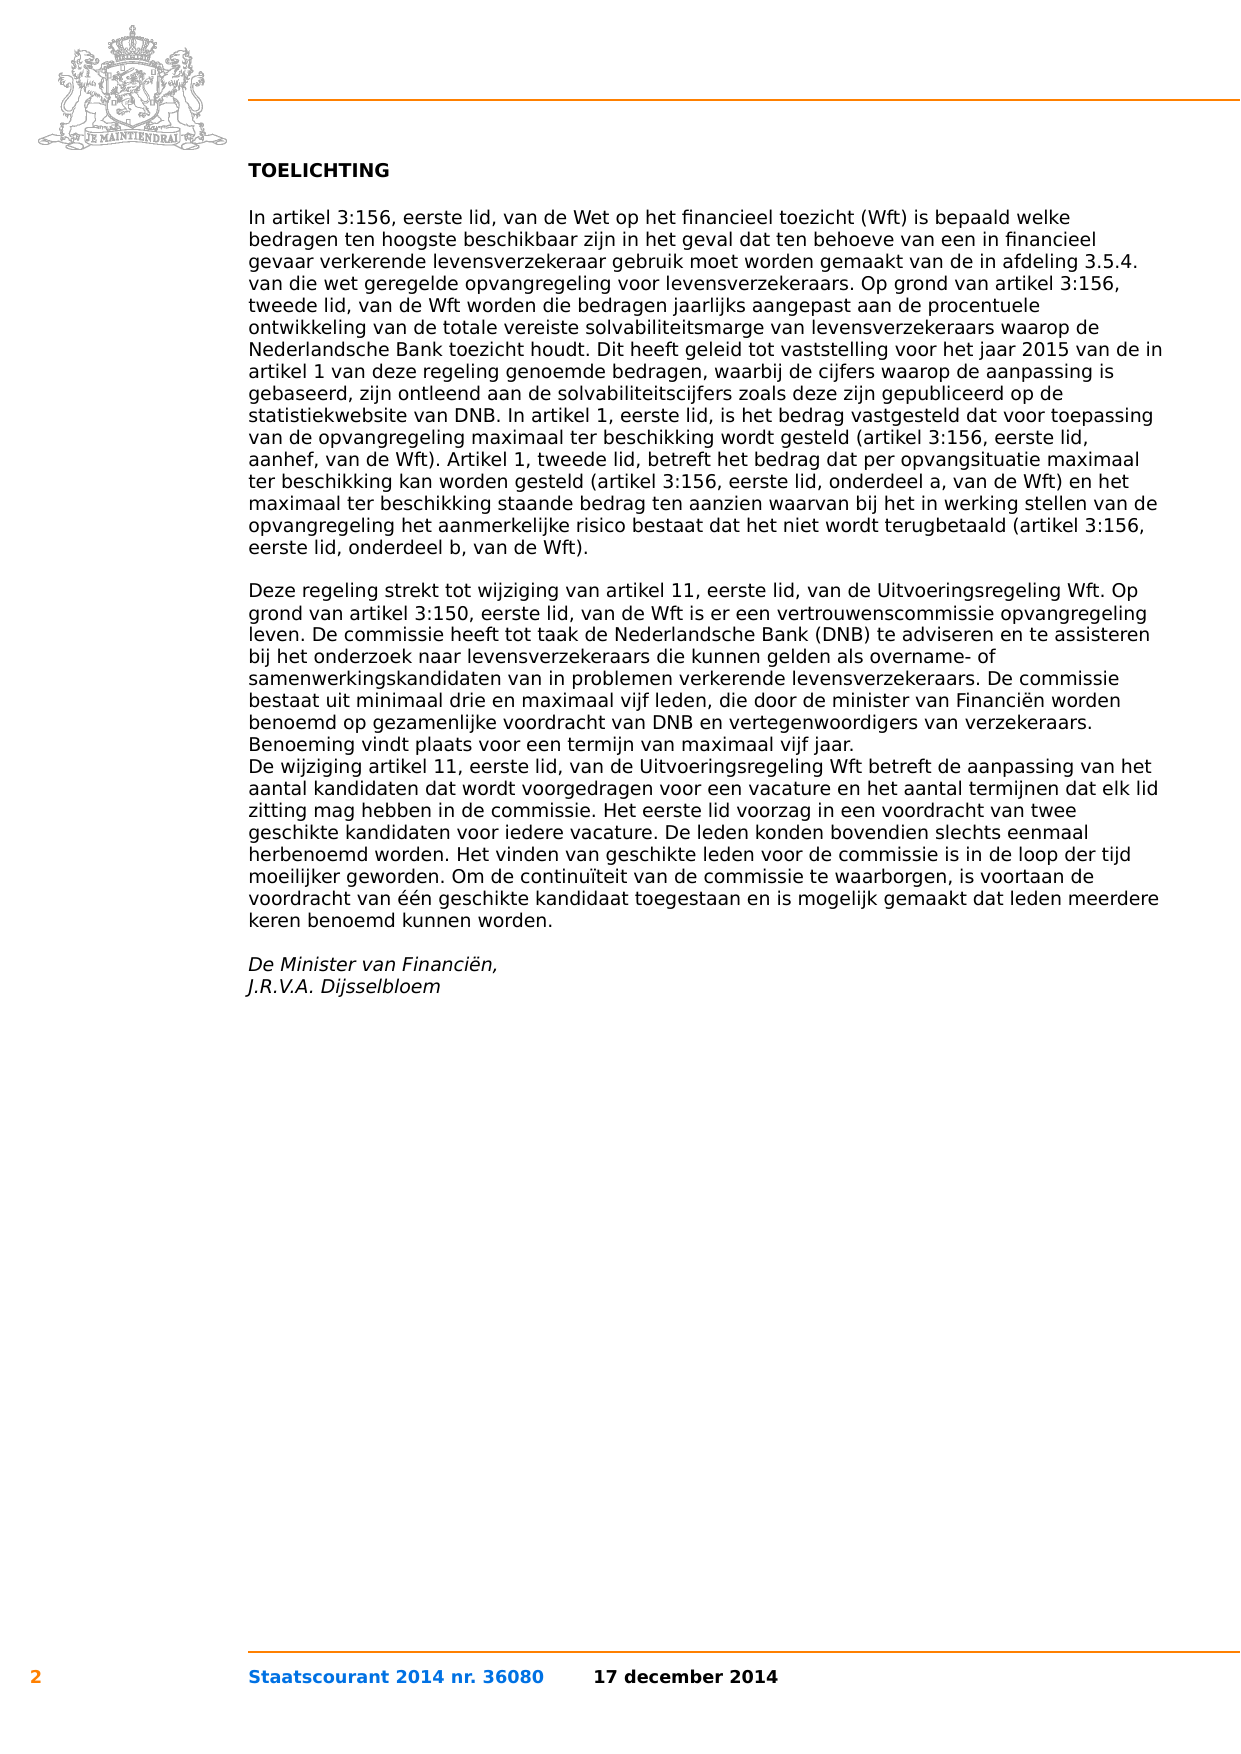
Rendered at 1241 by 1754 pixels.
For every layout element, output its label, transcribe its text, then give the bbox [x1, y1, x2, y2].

subtitle TOELICHTING [248, 160, 1163, 182]
text De Minister van Financiën, J.R.V.A. Dijsselbloem [248, 954, 1163, 998]
text Deze regeling strekt tot wijziging van artikel 11, eerste lid, van de Uitvoeringsregeling Wft. Op grond van artikel 3:150, eerste lid, van de Wft is er een vertrouwenscommissie opvangregeling leven. De commissie heeft tot taak de Nederlandsche Bank (DNB) te adviseren en te assisteren bij het onderzoek naar levensverzekeraars die kunnen gelden als overname- of samenwerkingskandidaten van in problemen verkerende levensverzekeraars. De commissie bestaat uit minimaal drie en maximaal vijf leden, die door de minister van Financiën worden benoemd op gezamenlijke voordracht van DNB en vertegenwoordigers van verzekeraars. Benoeming vindt plaats voor een termijn van maximaal vijf jaar. [248, 580, 1163, 756]
text In artikel 3:156, eerste lid, van de Wet op het financieel toezicht (Wft) is bepaald welke bedragen ten hoogste beschikbaar zijn in het geval dat ten behoeve van een in financieel gevaar verkerende levensverzekeraar gebruik moet worden gemaakt van de in afdeling 3.5.4. van die wet geregelde opvangregeling voor levensverzekeraars. Op grond van artikel 3:156, tweede lid, van de Wft worden die bedragen jaarlijks aangepast aan de procentuele ontwikkeling van de totale vereiste solvabiliteitsmarge van levensverzekeraars waarop de Nederlandsche Bank toezicht houdt. Dit heeft geleid tot vaststelling voor het jaar 2015 van de in artikel 1 van deze regeling genoemde bedragen, waarbij de cijfers waarop de aanpassing is gebaseerd, zijn ontleend aan de solvabiliteitscijfers zoals deze zijn gepubliceerd op de statistiekwebsite van DNB. In artikel 1, eerste lid, is het bedrag vastgesteld dat voor toepassing van de opvangregeling maximaal ter beschikking wordt gesteld (artikel 3:156, eerste lid, aanhef, van de Wft). Artikel 1, tweede lid, betreft het bedrag dat per opvangsituatie maximaal ter beschikking kan worden gesteld (artikel 3:156, eerste lid, onderdeel a, van de Wft) en het maximaal ter beschikking staande bedrag ten aanzien waarvan bij het in werking stellen van de opvangregeling het aanmerkelijke risico bestaat dat het niet wordt terugbetaald (artikel 3:156, eerste lid, onderdeel b, van de Wft). [248, 207, 1163, 558]
text De wijziging artikel 11, eerste lid, van de Uitvoeringsregeling Wft betreft de aanpassing van het aantal kandidaten dat wordt voorgedragen voor een vacature en het aantal termijnen dat elk lid zitting mag hebben in de commissie. Het eerste lid voorzag in een voordracht van twee geschikte kandidaten voor iedere vacature. De leden konden bovendien slechts eenmaal herbenoemd worden. Het vinden van geschikte leden voor de commissie is in de loop der tijd moeilijker geworden. Om de continuïteit van de commissie te waarborgen, is voortaan de voordracht van één geschikte kandidaat toegestaan en is mogelijk gemaakt dat leden meerdere keren benoemd kunnen worden. [248, 756, 1163, 932]
picture [38, 25, 227, 150]
